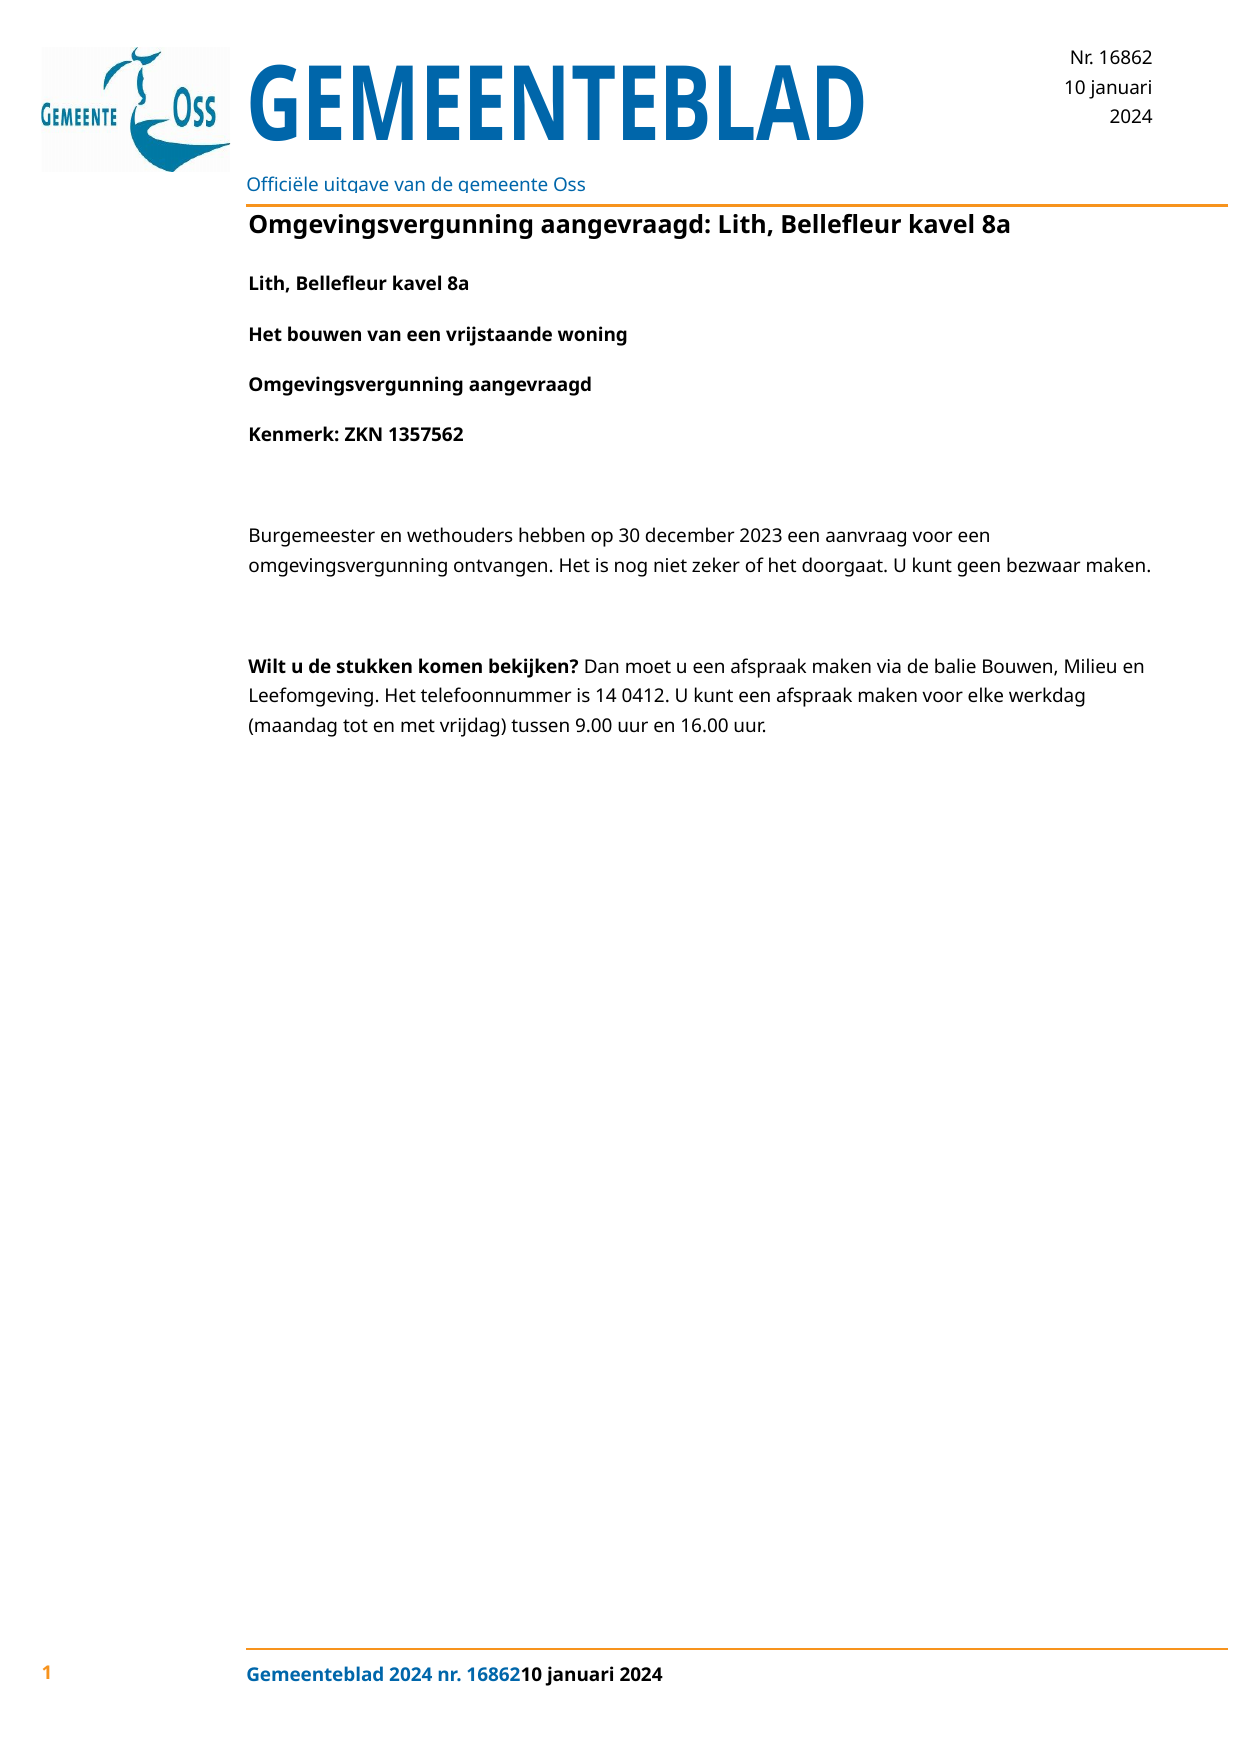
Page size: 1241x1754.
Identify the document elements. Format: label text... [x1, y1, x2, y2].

text Wilt u de stukken komen bekijken? Dan moet u een afspraak maken via de balie Bouwen, Milieu en Leefomgeving. Het telefoonnummer is 14 0412. U kunt een afspraak maken voor elke werkdag (maandag tot en met vrijdag) tussen 9.00 uur en 16.00 uur. [248, 653, 1152, 738]
picture [41, 47, 231, 172]
text Burgemeester en wethouders hebben op 30 december 2023 een aanvraag voor een omgevingsvergunning ontvangen. Het is nog niet zeker of het doorgaat. U kunt geen bezwaar maken. [248, 522, 1152, 578]
text Lith, Bellefleur kavel 8a [248, 270, 1152, 296]
text Kenmerk: ZKN 1357562 [248, 422, 1152, 447]
text Omgevingsvergunning aangevraagd: Lith, Bellefleur kavel 8a [248, 207, 1152, 241]
text Het bouwen van een vrijstaande woning [248, 321, 1152, 346]
text Omgevingsvergunning aangevraagd [248, 371, 1152, 397]
